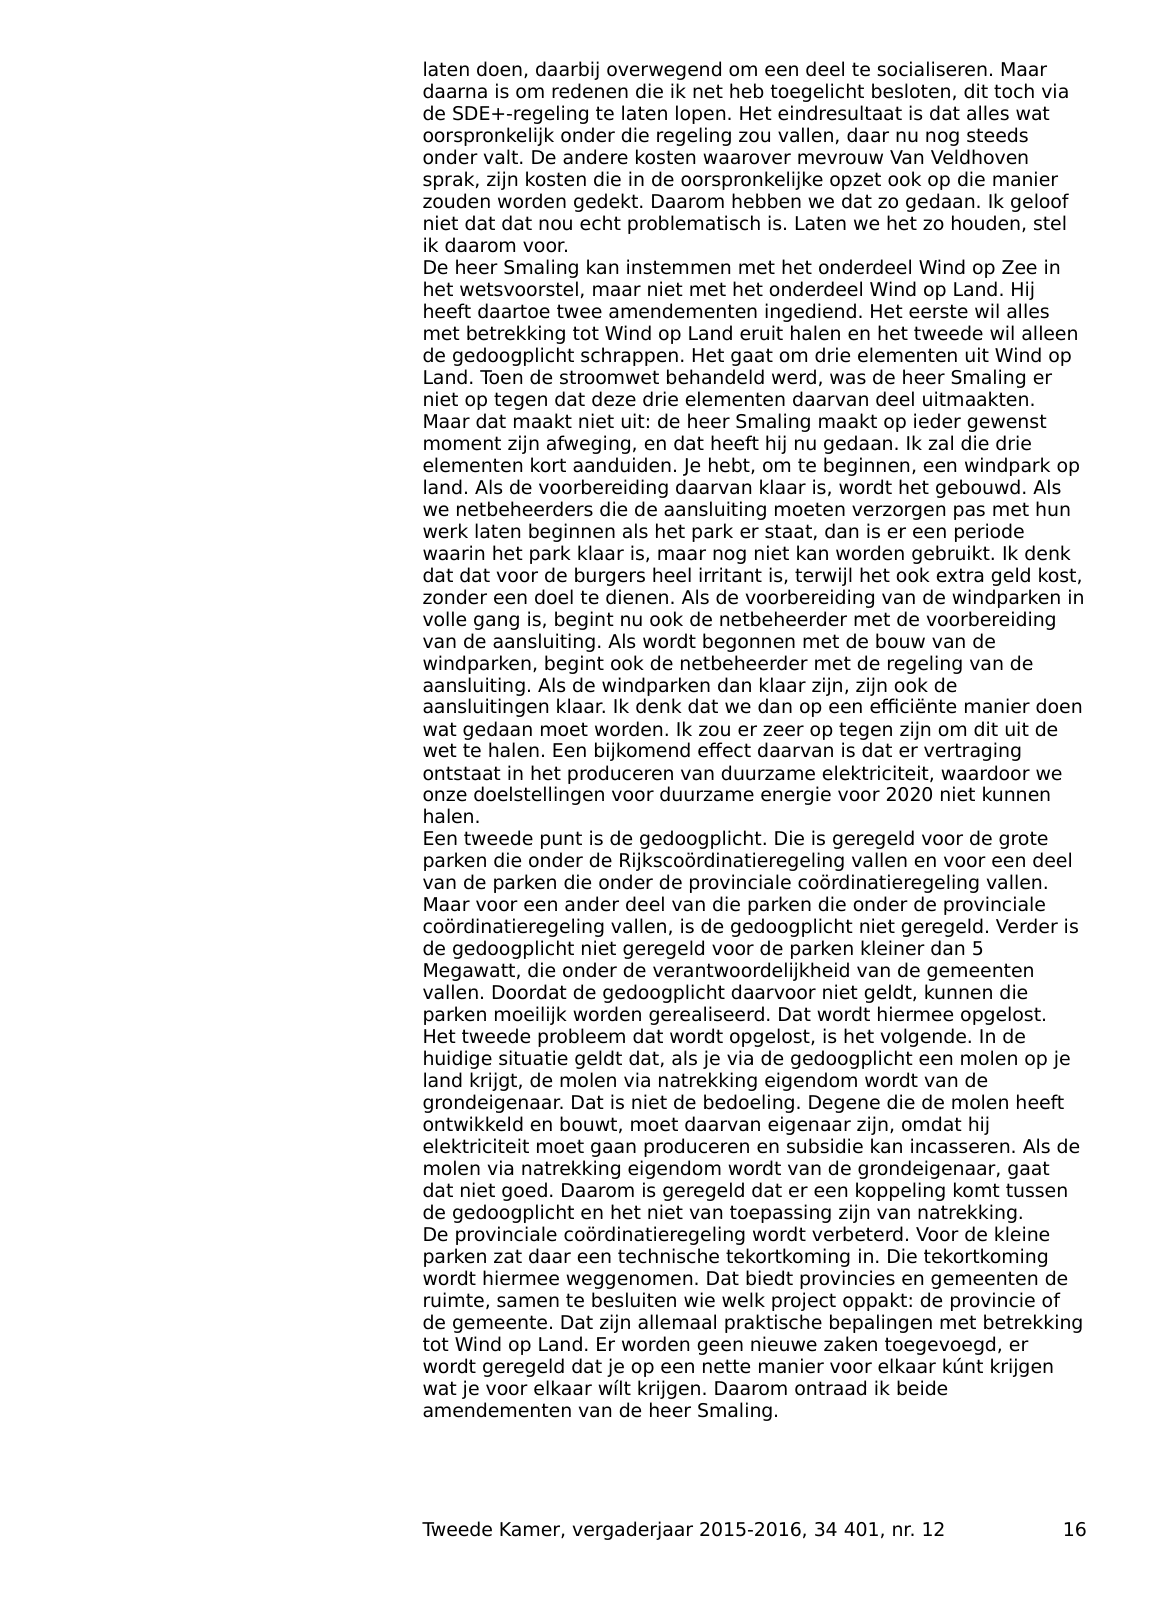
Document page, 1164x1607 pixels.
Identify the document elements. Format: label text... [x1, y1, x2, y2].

text laten doen, daarbij overwegend om een deel te socialiseren. Maar daarna is om redenen die ik net heb toegelicht besloten, dit toch via de SDE+-regeling te laten lopen. Het eindresultaat is dat alles wat oorspronkelijk onder die regeling zou vallen, daar nu nog steeds onder valt. De andere kosten waarover mevrouw Van Veldhoven sprak, zijn kosten die in de oorspronkelijke opzet ook op die manier zouden worden gedekt. Daarom hebben we dat zo gedaan. Ik geloof niet dat dat nou echt problematisch is. Laten we het zo houden, stel ik daarom voor. [422, 59, 1087, 257]
text Een tweede punt is de gedoogplicht. Die is geregeld voor de grote parken die onder de Rijkscoördinatieregeling vallen en voor een deel van de parken die onder de provinciale coördinatieregeling vallen. Maar voor een ander deel van die parken die onder de provinciale coördinatieregeling vallen, is de gedoogplicht niet geregeld. Verder is de gedoogplicht niet geregeld voor de parken kleiner dan 5 Megawatt, die onder de verantwoordelijkheid van de gemeenten vallen. Doordat de gedoogplicht daarvoor niet geldt, kunnen die parken moeilijk worden gerealiseerd. Dat wordt hiermee opgelost. [422, 828, 1087, 1026]
text De heer Smaling kan instemmen met het onderdeel Wind op Zee in het wetsvoorstel, maar niet met het onderdeel Wind op Land. Hij heeft daartoe twee amendementen ingediend. Het eerste wil alles met betrekking tot Wind op Land eruit halen en het tweede wil alleen de gedoogplicht schrappen. Het gaat om drie elementen uit Wind op Land. Toen de stroomwet behandeld werd, was de heer Smaling er niet op tegen dat deze drie elementen daarvan deel uitmaakten. Maar dat maakt niet uit: de heer Smaling maakt op ieder gewenst moment zijn afweging, en dat heeft hij nu gedaan. Ik zal die drie elementen kort aanduiden. Je hebt, om te beginnen, een windpark op land. Als de voorbereiding daarvan klaar is, wordt het gebouwd. Als we netbeheerders die de aansluiting moeten verzorgen pas met hun werk laten beginnen als het park er staat, dan is er een periode waarin het park klaar is, maar nog niet kan worden gebruikt. Ik denk dat dat voor de burgers heel irritant is, terwijl het ook extra geld kost, zonder een doel te dienen. Als de voorbereiding van de windparken in volle gang is, begint nu ook de netbeheerder met de voorbereiding van de aansluiting. Als wordt begonnen met de bouw van de windparken, begint ook de netbeheerder met de regeling van de aansluiting. Als de windparken dan klaar zijn, zijn ook de aansluitingen klaar. Ik denk dat we dan op een efficiënte manier doen wat gedaan moet worden. Ik zou er zeer op tegen zijn om dit uit de wet te halen. Een bijkomend effect daarvan is dat er vertraging ontstaat in het produceren van duurzame elektriciteit, waardoor we onze doelstellingen voor duurzame energie voor 2020 niet kunnen halen. [422, 257, 1087, 828]
text De provinciale coördinatieregeling wordt verbeterd. Voor de kleine parken zat daar een technische tekortkoming in. Die tekortkoming wordt hiermee weggenomen. Dat biedt provincies en gemeenten de ruimte, samen te besluiten wie welk project oppakt: de provincie of de gemeente. Dat zijn allemaal praktische bepalingen met betrekking tot Wind op Land. Er worden geen nieuwe zaken toegevoegd, er wordt geregeld dat je op een nette manier voor elkaar kúnt krijgen wat je voor elkaar wílt krijgen. Daarom ontraad ik beide amendementen van de heer Smaling. [422, 1224, 1087, 1422]
text Het tweede probleem dat wordt opgelost, is het volgende. In de huidige situatie geldt dat, als je via de gedoogplicht een molen op je land krijgt, de molen via natrekking eigendom wordt van de grondeigenaar. Dat is niet de bedoeling. Degene die de molen heeft ontwikkeld en bouwt, moet daarvan eigenaar zijn, omdat hij elektriciteit moet gaan produceren en subsidie kan incasseren. Als de molen via natrekking eigendom wordt van de grondeigenaar, gaat dat niet goed. Daarom is geregeld dat er een koppeling komt tussen de gedoogplicht en het niet van toepassing zijn van natrekking. [422, 1026, 1087, 1224]
